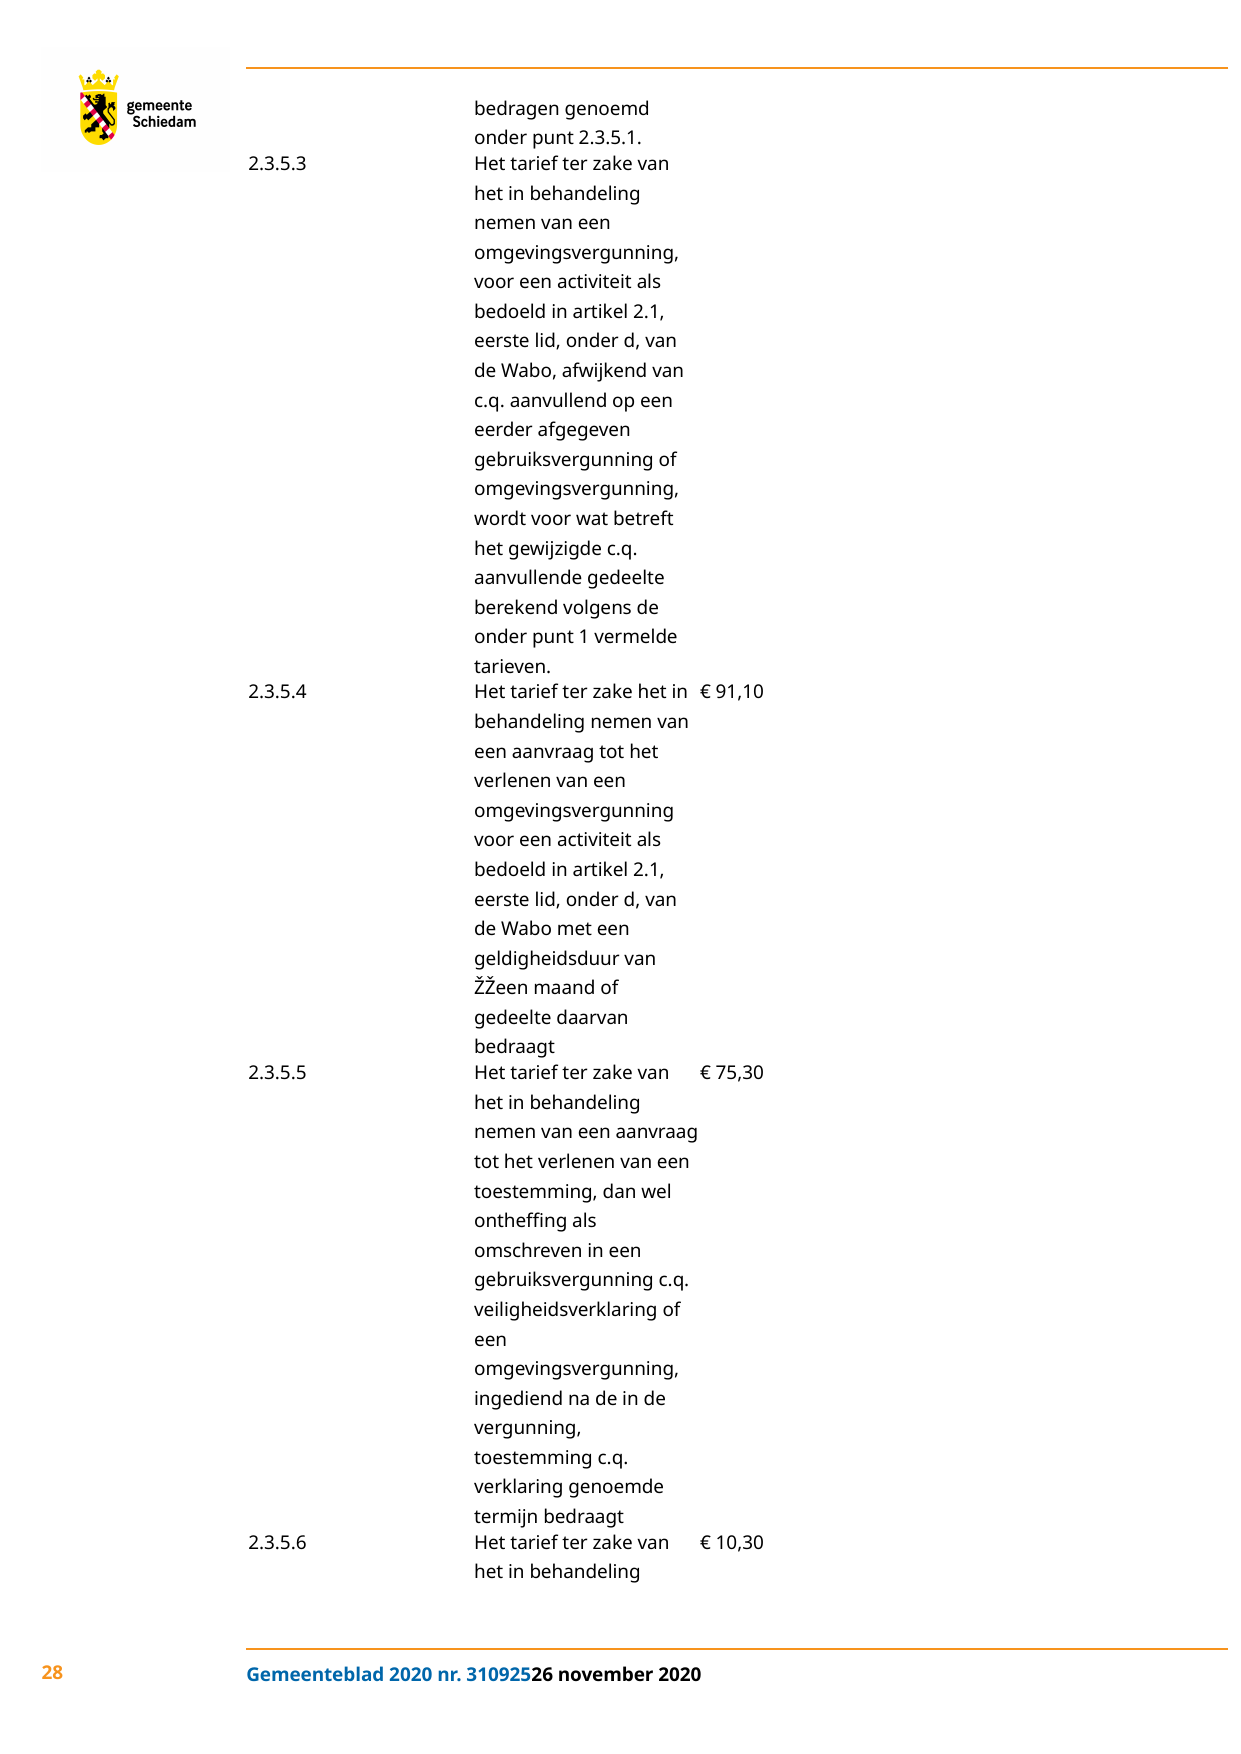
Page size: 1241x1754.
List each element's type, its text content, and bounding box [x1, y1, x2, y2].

table_cell [926, 679, 1152, 1059]
table_cell [700, 95, 926, 150]
table_cell Het tarief ter zake van het in behandeling [474, 1529, 700, 1584]
table_cell [926, 1060, 1152, 1529]
table_cell 2.3.5.5 [248, 1060, 474, 1529]
table_cell Het tarief ter zake het in behandeling nemen van een aanvraag tot het verlenen van een omgevingsvergunning voor een activiteit als bedoeld in artikel 2.1, eerste lid, onder d, van de Wabo met een geldigheidsduur van ŽŽeen maand of gedeelte daarvan bedraagt [474, 679, 700, 1059]
table_cell 2.3.5.4 [248, 679, 474, 1059]
picture [41, 47, 231, 172]
table_cell Het tarief ter zake van het in behandeling nemen van een aanvraag tot het verlenen van een toestemming, dan wel ontheffing als omschreven in een gebruiksvergunning c.q. veiligheidsverklaring of een omgevingsvergunning, ingediend na de in de vergunning, toestemming c.q. verklaring genoemde termijn bedraagt [474, 1060, 700, 1529]
table_cell [926, 95, 1152, 150]
table_cell bedragen genoemd onder punt 2.3.5.1. [474, 95, 700, 150]
table_cell 2.3.5.3 [248, 150, 474, 679]
table_cell [700, 150, 926, 679]
table_cell [926, 1529, 1152, 1584]
table_cell 2.3.5.6 [248, 1529, 474, 1584]
table_cell Het tarief ter zake van het in behandeling nemen van een omgevingsvergunning, voor een activiteit als bedoeld in artikel 2.1, eerste lid, onder d, van de Wabo, afwijkend van c.q. aanvullend op een eerder afgegeven gebruiksvergunning of omgevingsvergunning, wordt voor wat betreft het gewijzigde c.q. aanvullende gedeelte berekend volgens de onder punt 1 vermelde tarieven. [474, 150, 700, 679]
table_cell € 91,10 [700, 679, 926, 1059]
table_cell € 10,30 [700, 1529, 926, 1584]
table_cell [926, 150, 1152, 679]
table_cell [248, 95, 474, 150]
table_cell € 75,30 [700, 1060, 926, 1529]
